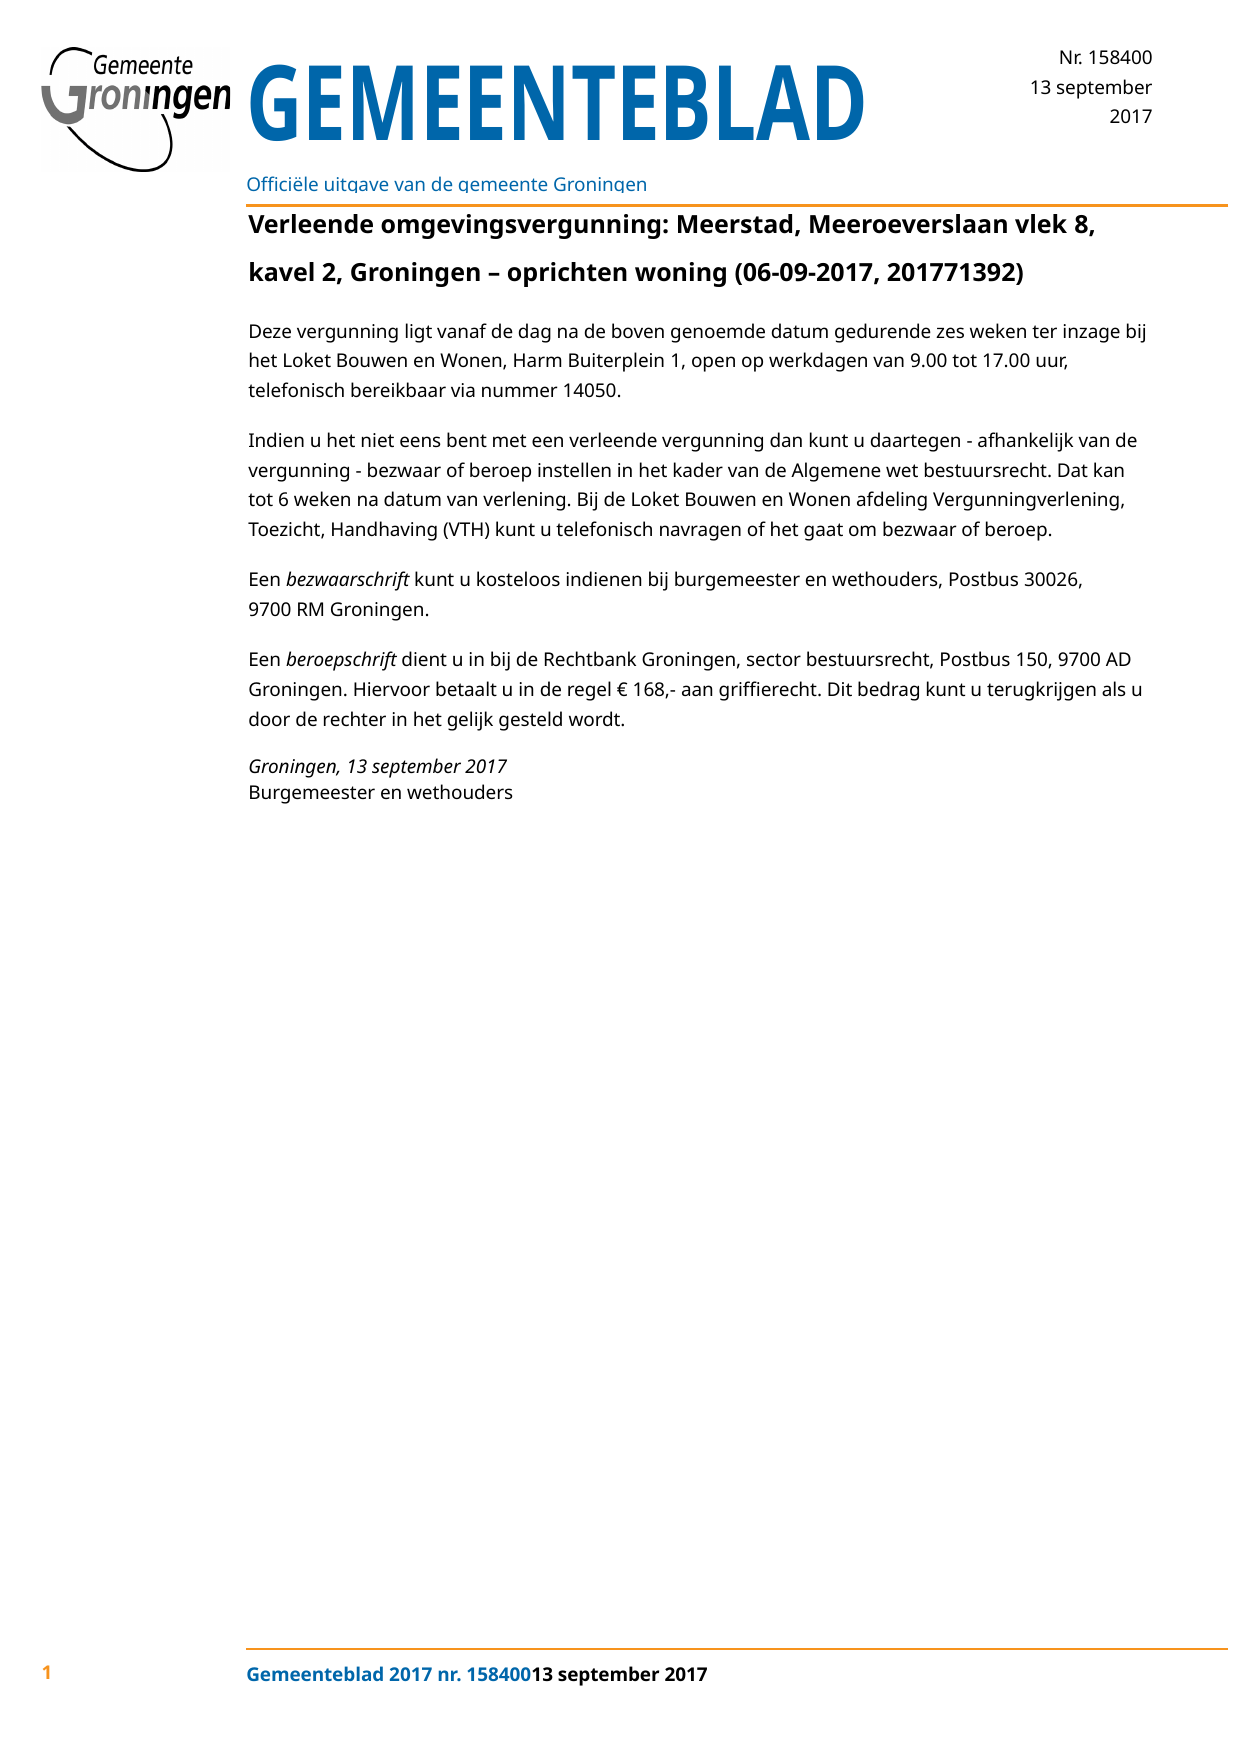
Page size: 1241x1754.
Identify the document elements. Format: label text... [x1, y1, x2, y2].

text Een beroepschrift dient u in bij de Rechtbank Groningen, sector bestuursrecht, Postbus 150, 9700 AD Groningen. Hiervoor betaalt u in de regel € 168,- aan griffierecht. Dit bedrag kunt u terugkrijgen als u door de rechter in het gelijk gesteld wordt. [248, 647, 1152, 732]
text Verleende omgevingsvergunning: Meerstad, Meeroeverslaan vlek 8, kavel 2, Groningen – oprichten woning (06-09-2017, 201771392) [248, 207, 1152, 288]
text Een bezwaarschrift kunt u kosteloos indienen bij burgemeester en wethouders, Postbus 30026, 9700 RM Groningen. [248, 567, 1152, 622]
text Deze vergunning ligt vanaf de dag na de boven genoemde datum gedurende zes weken ter inzage bij het Loket Bouwen en Wonen, Harm Buiterplein 1, open op werkdagen van 9.00 tot 17.00 uur, telefonisch bereikbaar via nummer 14050. [248, 318, 1152, 403]
text Groningen, 13 september 2017 [248, 754, 1152, 779]
picture [41, 47, 231, 172]
text Burgemeester en wethouders [248, 779, 1152, 805]
text Indien u het niet eens bent met een verleende vergunning dan kunt u daartegen - afhankelijk van de vergunning - bezwaar of beroep instellen in het kader van de Algemene wet bestuursrecht. Dat kan tot 6 weken na datum van verlening. Bij de Loket Bouwen en Wonen afdeling Vergunningverlening, Toezicht, Handhaving (VTH) kunt u telefonisch navragen of het gaat om bezwaar of beroep. [248, 427, 1152, 542]
